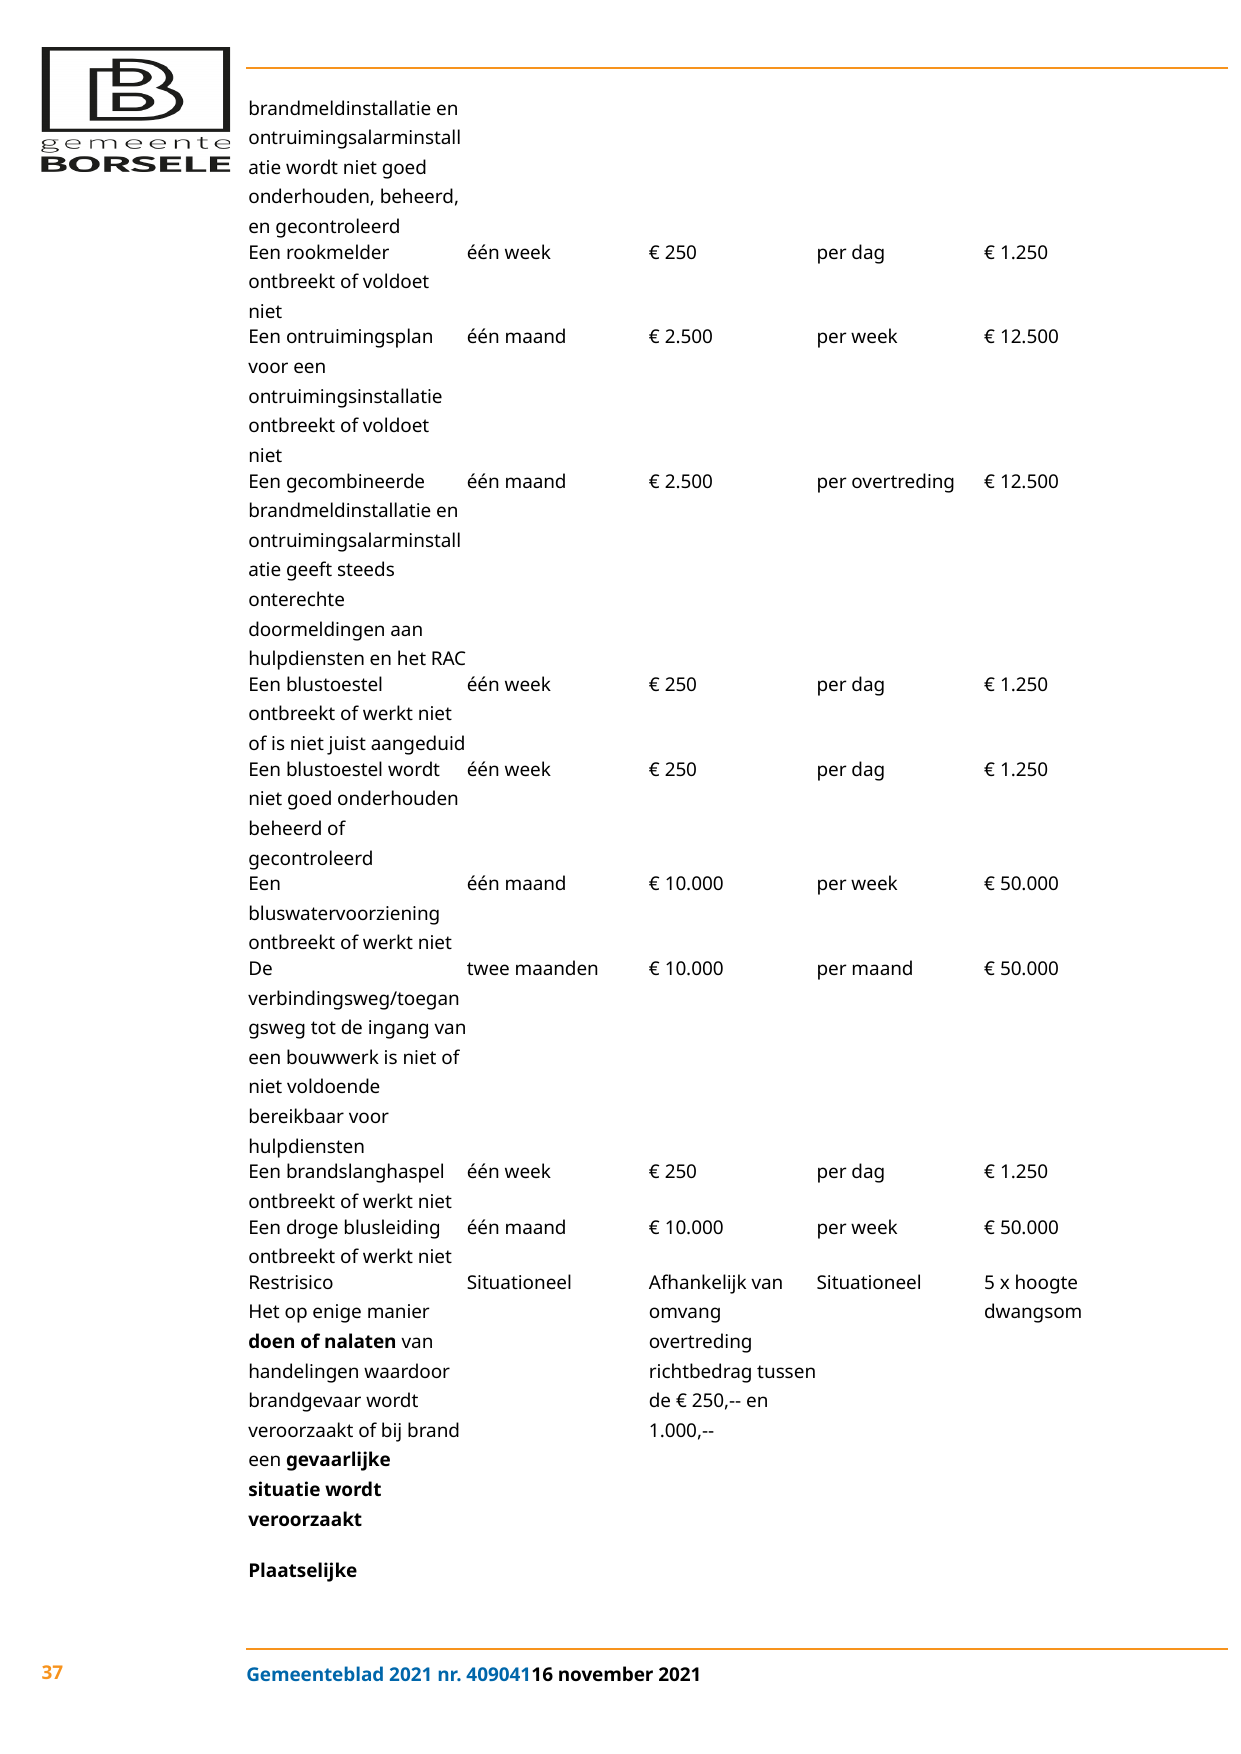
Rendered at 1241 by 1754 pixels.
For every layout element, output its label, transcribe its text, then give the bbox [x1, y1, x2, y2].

table_cell Een droge blusleiding ontbreekt of werkt niet [248, 1214, 467, 1269]
table_cell € 1.250 [984, 239, 1152, 324]
table_cell € 10.000 [649, 955, 816, 1158]
table_cell twee maanden [467, 955, 649, 1158]
table_cell [984, 1532, 1152, 1557]
table_cell één maand [467, 324, 649, 468]
table_cell [984, 95, 1152, 239]
table_cell per maand [816, 955, 984, 1158]
table_cell één week [467, 239, 649, 324]
table_cell één maand [467, 870, 649, 955]
table_cell [467, 95, 649, 239]
table_cell Plaatselijke [248, 1557, 467, 1583]
table_cell Een brandslanghaspel ontbreekt of werkt niet [248, 1159, 467, 1214]
table_cell € 250 [649, 239, 816, 324]
table_cell per dag [816, 1159, 984, 1214]
table_cell € 50.000 [984, 870, 1152, 955]
table_cell Een ontruimingsplan voor een ontruimingsinstallatie ontbreekt of voldoet niet [248, 324, 467, 468]
table_cell per dag [816, 239, 984, 324]
table_cell [467, 1532, 649, 1557]
table_cell [649, 1532, 816, 1557]
table_cell [984, 1557, 1152, 1583]
table_cell € 10.000 [649, 870, 816, 955]
table_cell Een blustoestel wordt niet goed onderhouden beheerd of gecontroleerd [248, 756, 467, 870]
table_cell Een gecombineerde brandmeldinstallatie en ontruimingsalarminstallatie geeft steeds onterechte doormeldingen aan hulpdiensten en het RAC [248, 468, 467, 671]
table_cell per overtreding [816, 468, 984, 671]
table_cell Situationeel [467, 1269, 649, 1532]
table_cell Afhankelijk van omvang overtreding richtbedrag tussen de € 250,-- en 1.000,-- [649, 1269, 816, 1532]
table_cell Een rookmelder ontbreekt of voldoet niet [248, 239, 467, 324]
table_cell één maand [467, 1214, 649, 1269]
table_cell 5 x hoogte dwangsom [984, 1269, 1152, 1532]
table_cell één maand [467, 468, 649, 671]
table_cell De verbindingsweg/toegangsweg tot de ingang van een bouwwerk is niet of niet voldoende bereikbaar voor hulpdiensten [248, 955, 467, 1158]
table_cell één week [467, 1159, 649, 1214]
table_cell € 1.250 [984, 1159, 1152, 1214]
table_cell per week [816, 1214, 984, 1269]
table_cell € 250 [649, 756, 816, 870]
table_cell € 50.000 [984, 1214, 1152, 1269]
table_cell per week [816, 324, 984, 468]
table_cell brandmeldinstallatie en ontruimingsalarminstallatie wordt niet goed onderhouden, beheerd, en gecontroleerd [248, 95, 467, 239]
table_cell per week [816, 870, 984, 955]
table_cell [649, 1557, 816, 1583]
table_cell Een blustoestel ontbreekt of werkt niet of is niet juist aangeduid [248, 671, 467, 756]
table_cell [816, 1532, 984, 1557]
table_cell één week [467, 756, 649, 870]
table_cell [816, 1557, 984, 1583]
table_cell € 10.000 [649, 1214, 816, 1269]
table_cell één week [467, 671, 649, 756]
table_cell Situationeel [816, 1269, 984, 1532]
table_cell € 250 [649, 671, 816, 756]
table_cell per dag [816, 756, 984, 870]
table_cell [816, 95, 984, 239]
picture [41, 47, 231, 172]
table_cell [649, 95, 816, 239]
table_cell € 12.500 [984, 324, 1152, 468]
table_cell per dag [816, 671, 984, 756]
table_cell € 1.250 [984, 671, 1152, 756]
table_cell Een bluswatervoorziening ontbreekt of werkt niet [248, 870, 467, 955]
table_cell € 250 [649, 1159, 816, 1214]
table_cell € 2.500 [649, 468, 816, 671]
table_cell [248, 1532, 467, 1557]
table_cell € 12.500 [984, 468, 1152, 671]
table_cell € 50.000 [984, 955, 1152, 1158]
table_cell € 1.250 [984, 756, 1152, 870]
table_cell [467, 1557, 649, 1583]
table_cell € 2.500 [649, 324, 816, 468]
table_cell Restrisico Het op enige manier doen of nalaten van handelingen waardoor brandgevaar wordt veroorzaakt of bij brand een gevaarlijke situatie wordt veroorzaakt [248, 1269, 467, 1532]
